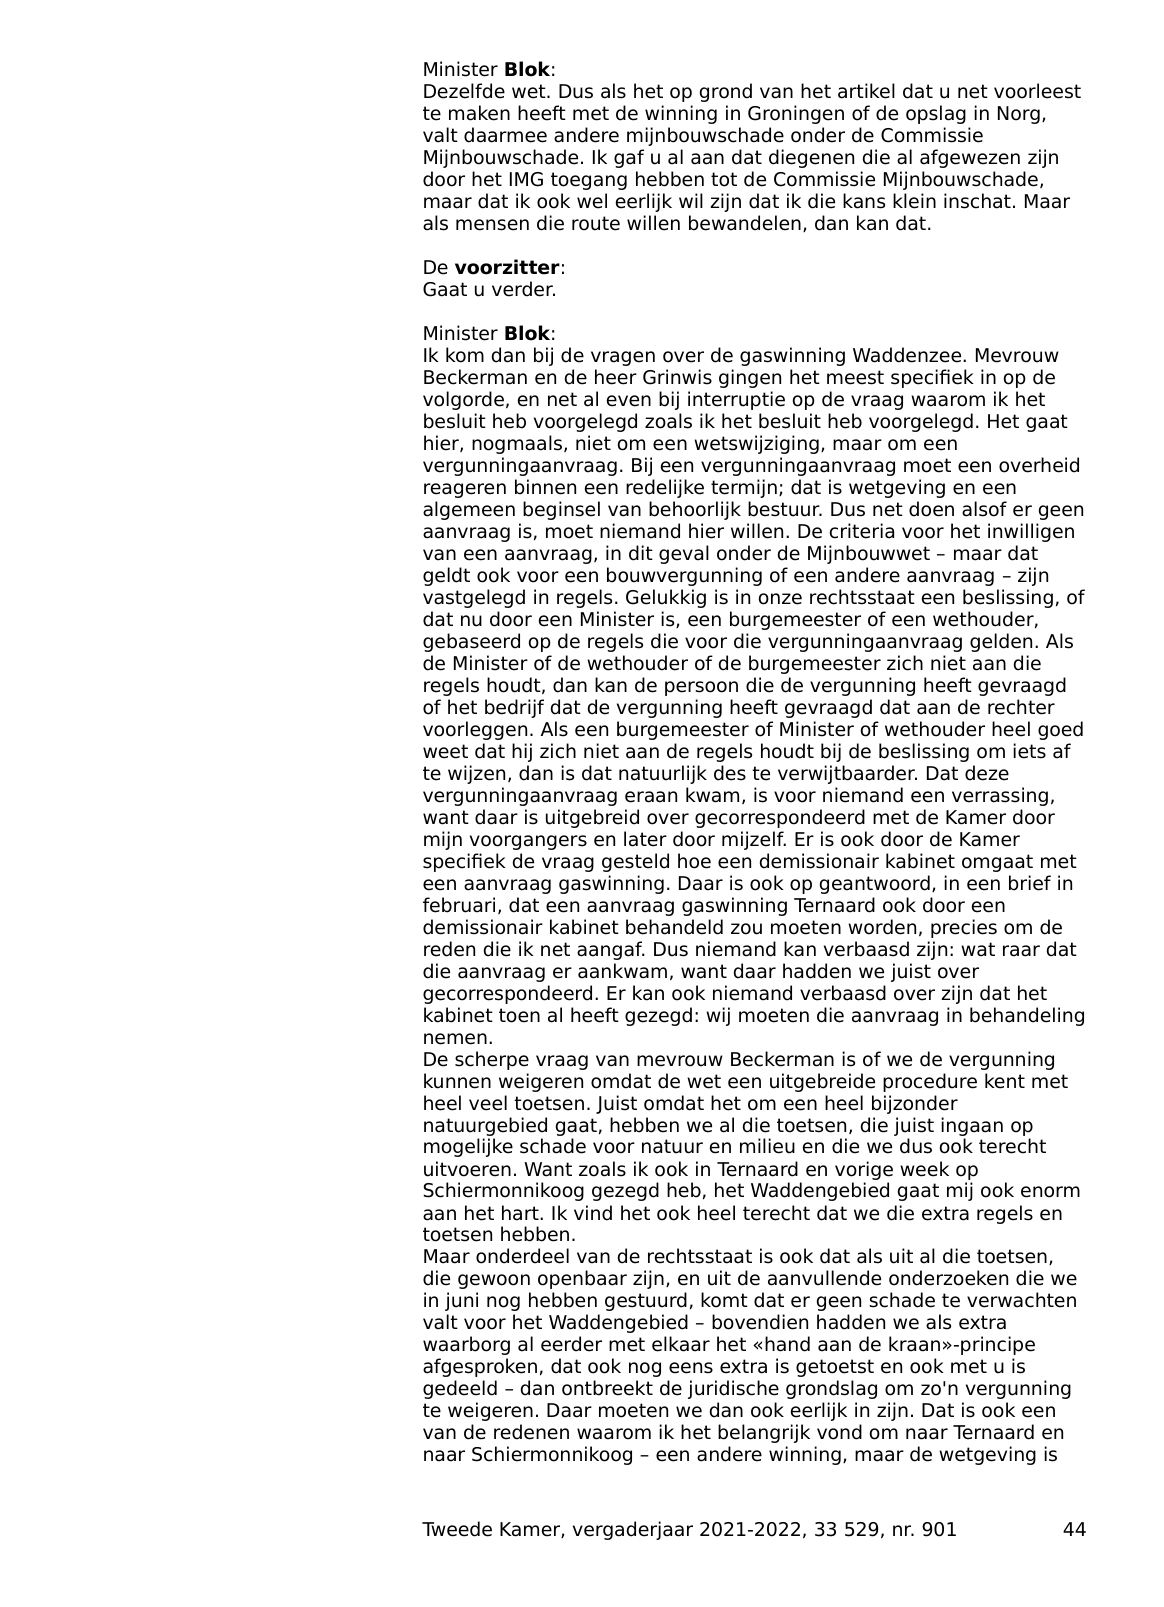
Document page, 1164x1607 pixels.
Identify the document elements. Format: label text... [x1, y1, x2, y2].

text Minister Blok: [422, 323, 1087, 345]
text Maar onderdeel van de rechtsstaat is ook dat als uit al die toetsen, die gewoon openbaar zijn, en uit de aanvullende onderzoeken die we in juni nog hebben gestuurd, komt dat er geen schade te verwachten valt voor het Waddengebied – bovendien hadden we als extra waarborg al eerder met elkaar het «hand aan de kraan»-principe afgesproken, dat ook nog eens extra is getoetst en ook met u is gedeeld – dan ontbreekt de juridische grondslag om zo'n vergunning te weigeren. Daar moeten we dan ook eerlijk in zijn. Dat is ook een van de redenen waarom ik het belangrijk vond om naar Ternaard en naar Schiermonnikoog – een andere winning, maar de wetgeving is [422, 1246, 1087, 1466]
text De scherpe vraag van mevrouw Beckerman is of we de vergunning kunnen weigeren omdat de wet een uitgebreide procedure kent met heel veel toetsen. Juist omdat het om een heel bijzonder natuurgebied gaat, hebben we al die toetsen, die juist ingaan op mogelijke schade voor natuur en milieu en die we dus ook terecht uitvoeren. Want zoals ik ook in Ternaard en vorige week op Schiermonnikoog gezegd heb, het Waddengebied gaat mij ook enorm aan het hart. Ik vind het ook heel terecht dat we die extra regels en toetsen hebben. [422, 1048, 1087, 1246]
text Ik kom dan bij de vragen over de gaswinning Waddenzee. Mevrouw Beckerman en de heer Grinwis gingen het meest specifiek in op de volgorde, en net al even bij interruptie op de vraag waarom ik het besluit heb voorgelegd zoals ik het besluit heb voorgelegd. Het gaat hier, nogmaals, niet om een wetswijziging, maar om een vergunningaanvraag. Bij een vergunningaanvraag moet een overheid reageren binnen een redelijke termijn; dat is wetgeving en een algemeen beginsel van behoorlijk bestuur. Dus net doen alsof er geen aanvraag is, moet niemand hier willen. De criteria voor het inwilligen van een aanvraag, in dit geval onder de Mijnbouwwet – maar dat geldt ook voor een bouwvergunning of een andere aanvraag – zijn vastgelegd in regels. Gelukkig is in onze rechtsstaat een beslissing, of dat nu door een Minister is, een burgemeester of een wethouder, gebaseerd op de regels die voor die vergunningaanvraag gelden. Als de Minister of de wethouder of de burgemeester zich niet aan die regels houdt, dan kan de persoon die de vergunning heeft gevraagd of het bedrijf dat de vergunning heeft gevraagd dat aan de rechter voorleggen. Als een burgemeester of Minister of wethouder heel goed weet dat hij zich niet aan de regels houdt bij de beslissing om iets af te wijzen, dan is dat natuurlijk des te verwijtbaarder. Dat deze vergunningaanvraag eraan kwam, is voor niemand een verrassing, want daar is uitgebreid over gecorrespondeerd met de Kamer door mijn voorgangers en later door mijzelf. Er is ook door de Kamer specifiek de vraag gesteld hoe een demissionair kabinet omgaat met een aanvraag gaswinning. Daar is ook op geantwoord, in een brief in februari, dat een aanvraag gaswinning Ternaard ook door een demissionair kabinet behandeld zou moeten worden, precies om de reden die ik net aangaf. Dus niemand kan verbaasd zijn: wat raar dat die aanvraag er aankwam, want daar hadden we juist over gecorrespondeerd. Er kan ook niemand verbaasd over zijn dat het kabinet toen al heeft gezegd: wij moeten die aanvraag in behandeling nemen. [422, 345, 1087, 1048]
text Gaat u verder. [422, 279, 1087, 301]
text De voorzitter: [422, 257, 1087, 279]
text Dezelfde wet. Dus als het op grond van het artikel dat u net voorleest te maken heeft met de winning in Groningen of de opslag in Norg, valt daarmee andere mijnbouwschade onder de Commissie Mijnbouwschade. Ik gaf u al aan dat diegenen die al afgewezen zijn door het IMG toegang hebben tot de Commissie Mijnbouwschade, maar dat ik ook wel eerlijk wil zijn dat ik die kans klein inschat. Maar als mensen die route willen bewandelen, dan kan dat. [422, 81, 1087, 235]
text Minister Blok: [422, 59, 1087, 81]
